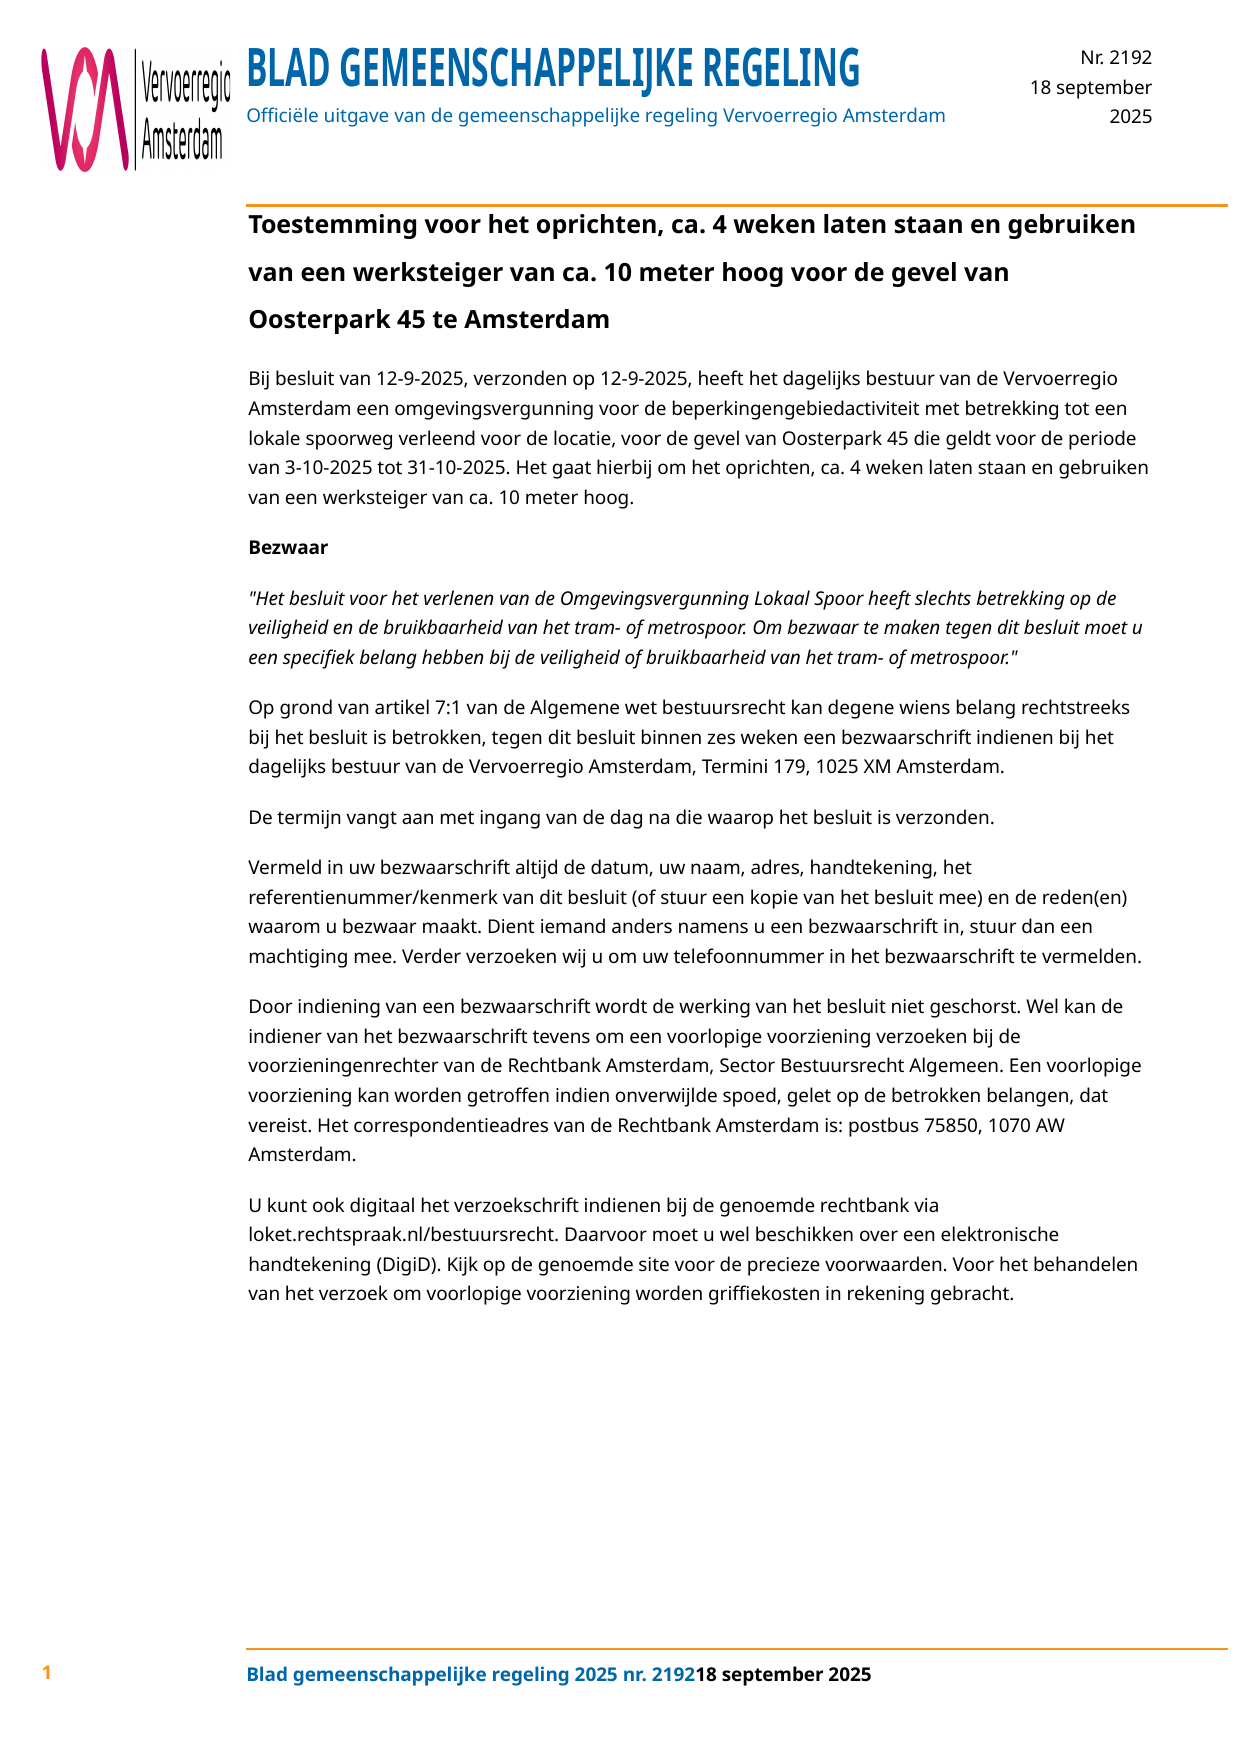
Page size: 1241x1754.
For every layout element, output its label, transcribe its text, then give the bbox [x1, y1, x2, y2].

text Toestemming voor het oprichten, ca. 4 weken laten staan en gebruiken van een werksteiger van ca. 10 meter hoog voor de gevel van Oosterpark 45 te Amsterdam [248, 207, 1152, 336]
text Op grond van artikel 7:1 van de Algemene wet bestuursrecht kan degene wiens belang rechtstreeks bij het besluit is betrokken, tegen dit besluit binnen zes weken een bezwaarschrift indienen bij het dagelijks bestuur van de Vervoerregio Amsterdam, Termini 179, 1025 XM Amsterdam. [248, 694, 1152, 779]
text Bezwaar [248, 534, 1152, 560]
picture [41, 47, 231, 172]
text U kunt ook digitaal het verzoekschrift indienen bij de genoemde rechtbank via loket.rechtspraak.nl/bestuursrecht. Daarvoor moet u wel beschikken over een elektronische handtekening (DigiD). Kijk op de genoemde site voor de precieze voorwaarden. Voor het behandelen van het verzoek om voorlopige voorziening worden griffiekosten in rekening gebracht. [248, 1192, 1152, 1306]
text Bij besluit van 12-9-2025, verzonden op 12-9-2025, heeft het dagelijks bestuur van de Vervoerregio Amsterdam een omgevingsvergunning voor de beperkingengebiedactiviteit met betrekking tot een lokale spoorweg verleend voor de locatie, voor de gevel van Oosterpark 45 die geldt voor de periode van 3-10-2025 tot 31-10-2025. Het gaat hierbij om het oprichten, ca. 4 weken laten staan en gebruiken van een werksteiger van ca. 10 meter hoog. [248, 366, 1152, 509]
text De termijn vangt aan met ingang van de dag na die waarop het besluit is verzonden. [248, 804, 1152, 829]
text Door indiening van een bezwaarschrift wordt de werking van het besluit niet geschorst. Wel kan de indiener van het bezwaarschrift tevens om een voorlopige voorziening verzoeken bij de voorzieningenrechter van de Rechtbank Amsterdam, Sector Bestuursrecht Algemeen. Een voorlopige voorziening kan worden getroffen indien onverwijlde spoed, gelet op de betrokken belangen, dat vereist. Het correspondentieadres van de Rechtbank Amsterdam is: postbus 75850, 1070 AW Amsterdam. [248, 993, 1152, 1167]
text Vermeld in uw bezwaarschrift altijd de datum, uw naam, adres, handtekening, het referentienummer/kenmerk van dit besluit (of stuur een kopie van het besluit mee) en de reden(en) waarom u bezwaar maakt. Dient iemand anders namens u een bezwaarschrift in, stuur dan een machtiging mee. Verder verzoeken wij u om uw telefoonnummer in het bezwaarschrift te vermelden. [248, 854, 1152, 969]
text "Het besluit voor het verlenen van de Omgevingsvergunning Lokaal Spoor heeft slechts betrekking op de veiligheid en de bruikbaarheid van het tram- of metrospoor. Om bezwaar te maken tegen dit besluit moet u een specifiek belang hebben bij de veiligheid of bruikbaarheid van het tram- of metrospoor." [248, 585, 1152, 669]
